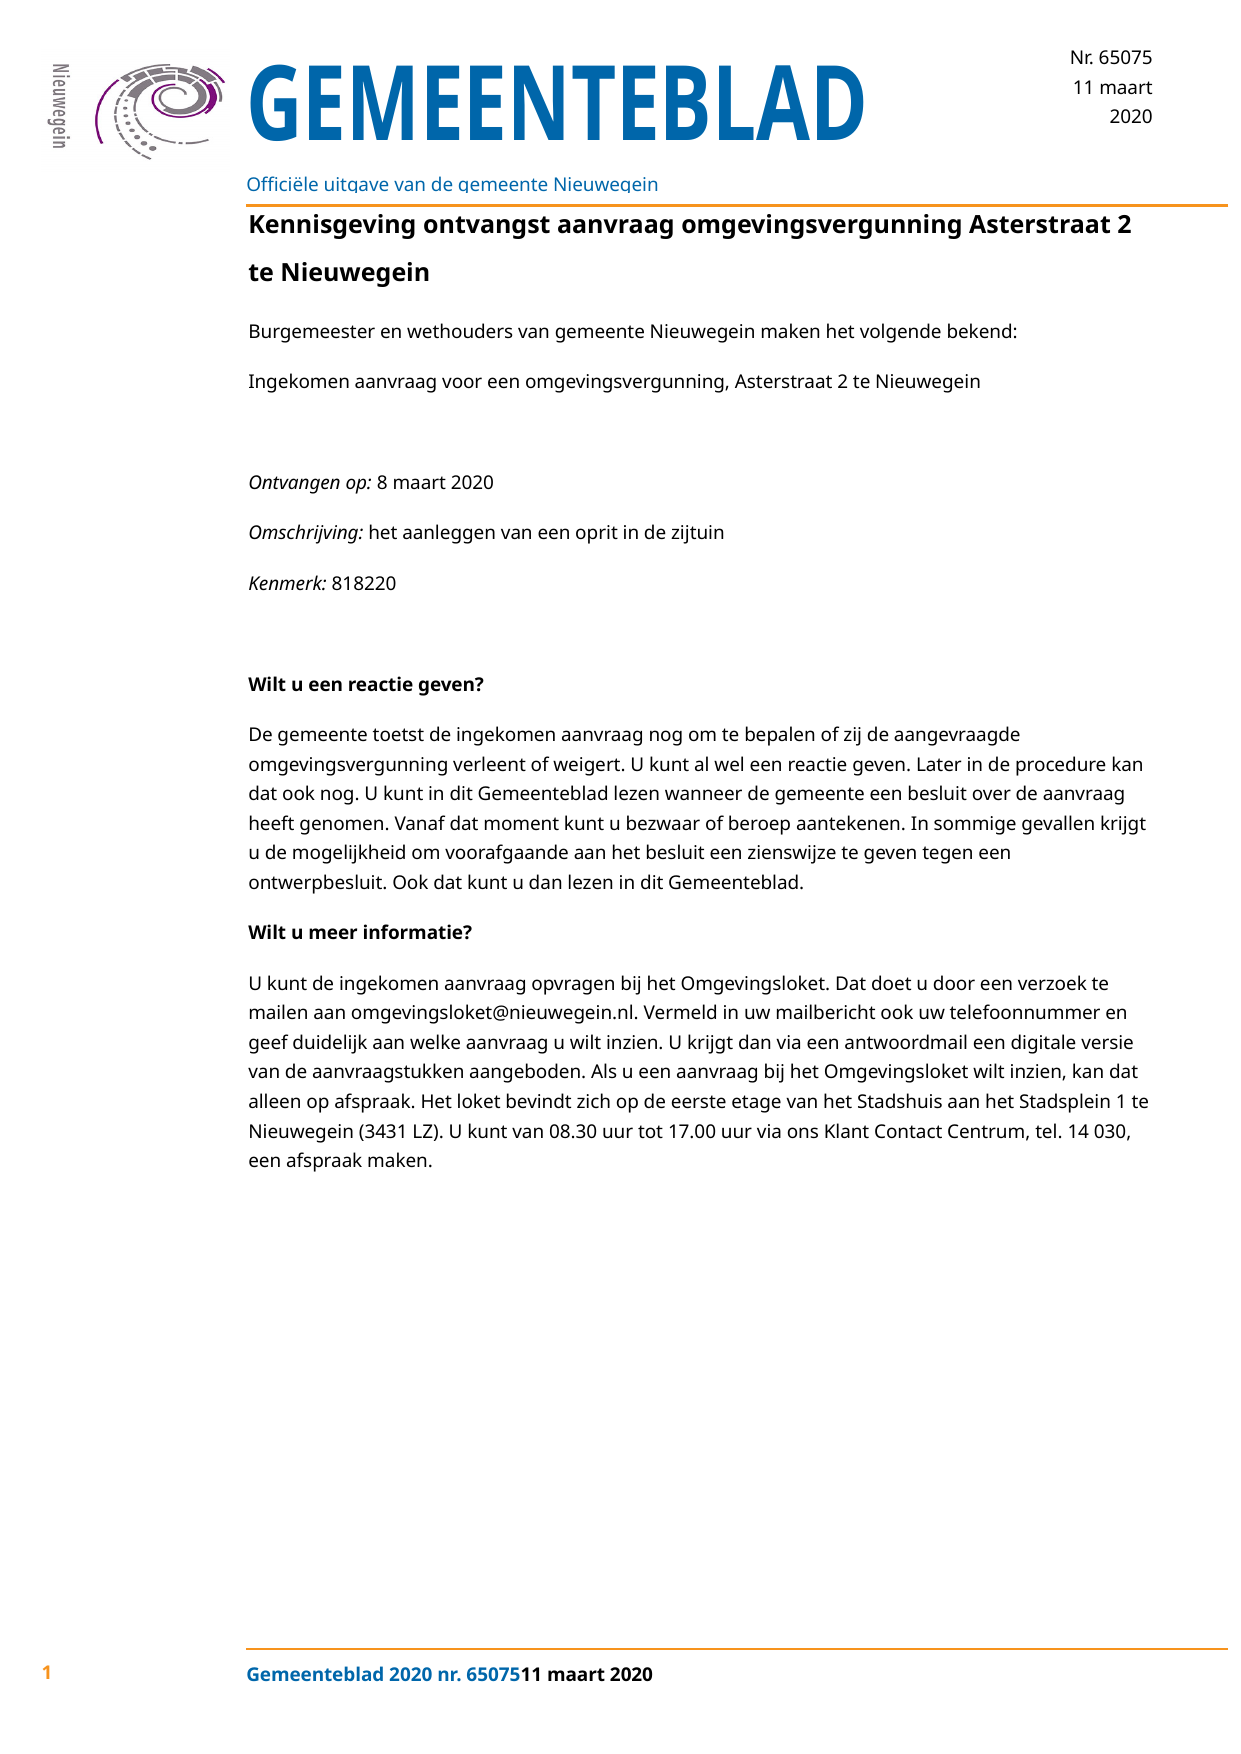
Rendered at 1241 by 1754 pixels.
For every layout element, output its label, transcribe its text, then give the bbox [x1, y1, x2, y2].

text Kennisgeving ontvangst aanvraag omgevingsvergunning Asterstraat 2 te Nieuwegein [248, 207, 1152, 288]
text Omschrijving: het aanleggen van een oprit in de zijtuin [248, 519, 1152, 545]
text Ingekomen aanvraag voor een omgevingsvergunning, Asterstraat 2 te Nieuwegein [248, 368, 1152, 394]
text Ontvangen op: 8 maart 2020 [248, 469, 1152, 495]
text De gemeente toetst de ingekomen aanvraag nog om te bepalen of zij de aangevraagde omgevingsvergunning verleent of weigert. U kunt al wel een reactie geven. Later in de procedure kan dat ook nog. U kunt in dit Gemeenteblad lezen wanneer de gemeente een besluit over de aanvraag heeft genomen. Vanaf dat moment kunt u bezwaar of beroep aantekenen. In sommige gevallen krijgt u de mogelijkheid om voorafgaande aan het besluit een zienswijze te geven tegen een ontwerpbesluit. Ook dat kunt u dan lezen in dit Gemeenteblad. [248, 721, 1152, 895]
text Wilt u meer informatie? [248, 919, 1152, 945]
text U kunt de ingekomen aanvraag opvragen bij het Omgevingsloket. Dat doet u door een verzoek te mailen aan omgevingsloket@nieuwegein.nl. Vermeld in uw mailbericht ook uw telefoonnummer en geef duidelijk aan welke aanvraag u wilt inzien. U krijgt dan via een antwoordmail een digitale versie van de aanvraagstukken aangeboden. Als u een aanvraag bij het Omgevingsloket wilt inzien, kan dat alleen op afspraak. Het loket bevindt zich op de eerste etage van het Stadshuis aan het Stadsplein 1 te Nieuwegein (3431 LZ). U kunt van 08.30 uur tot 17.00 uur via ons Klant Contact Centrum, tel. 14 030, een afspraak maken. [248, 970, 1152, 1173]
text Kenmerk: 818220 [248, 570, 1152, 596]
text Wilt u een reactie geven? [248, 671, 1152, 697]
picture [41, 47, 231, 172]
text Burgemeester en wethouders van gemeente Nieuwegein maken het volgende bekend: [248, 318, 1152, 344]
